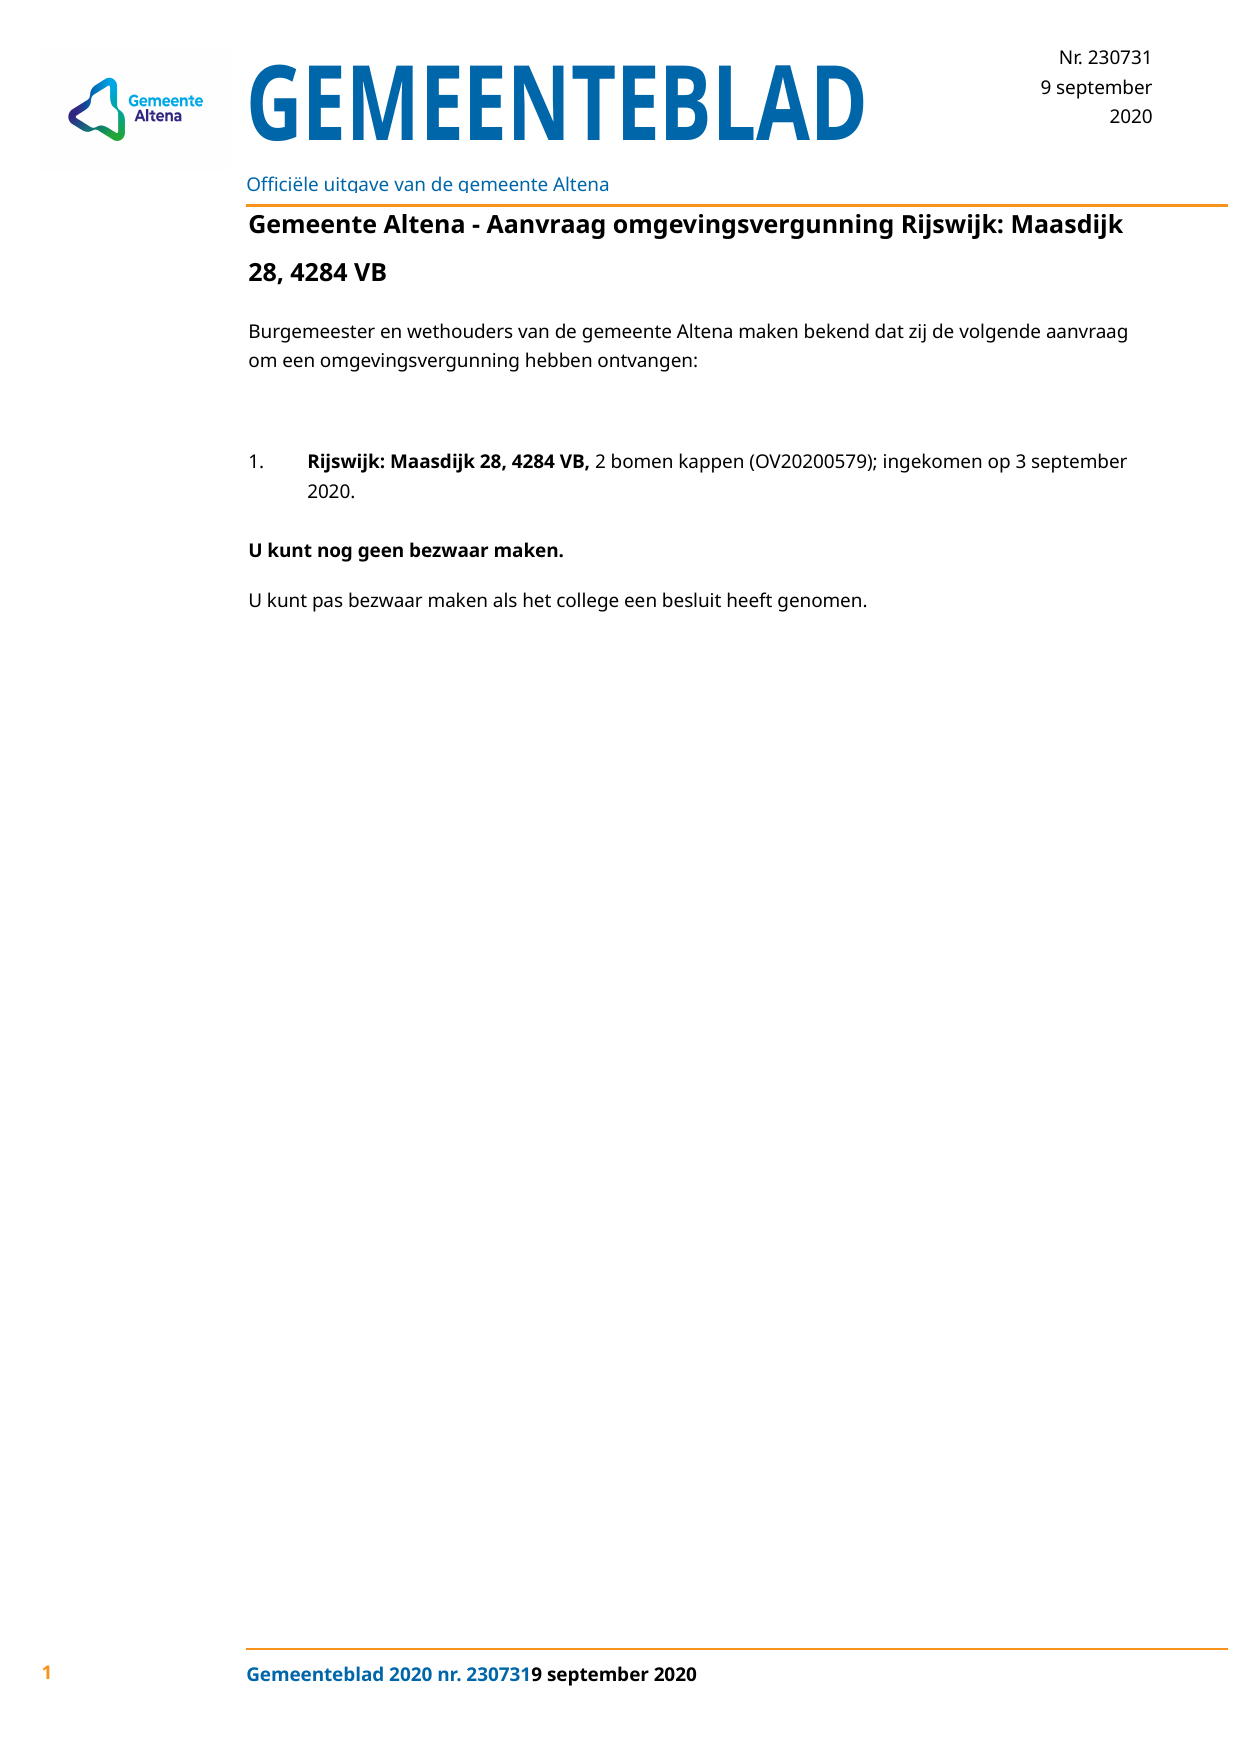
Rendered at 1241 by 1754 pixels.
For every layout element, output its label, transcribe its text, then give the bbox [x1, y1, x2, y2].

text Gemeente Altena - Aanvraag omgevingsvergunning Rijswijk: Maasdijk 28, 4284 VB [248, 207, 1152, 288]
picture [41, 47, 231, 172]
list Rijswijk: Maasdijk 28, 4284 VB, 2 bomen kappen (OV20200579); ingekomen op 3 september 2020. [248, 448, 1152, 504]
text U kunt nog geen bezwaar maken. [248, 537, 1152, 563]
text U kunt pas bezwaar maken als het college een besluit heeft genomen. [248, 587, 1152, 613]
text Burgemeester en wethouders van de gemeente Altena maken bekend dat zij de volgende aanvraag om een omgevingsvergunning hebben ontvangen: [248, 318, 1152, 373]
